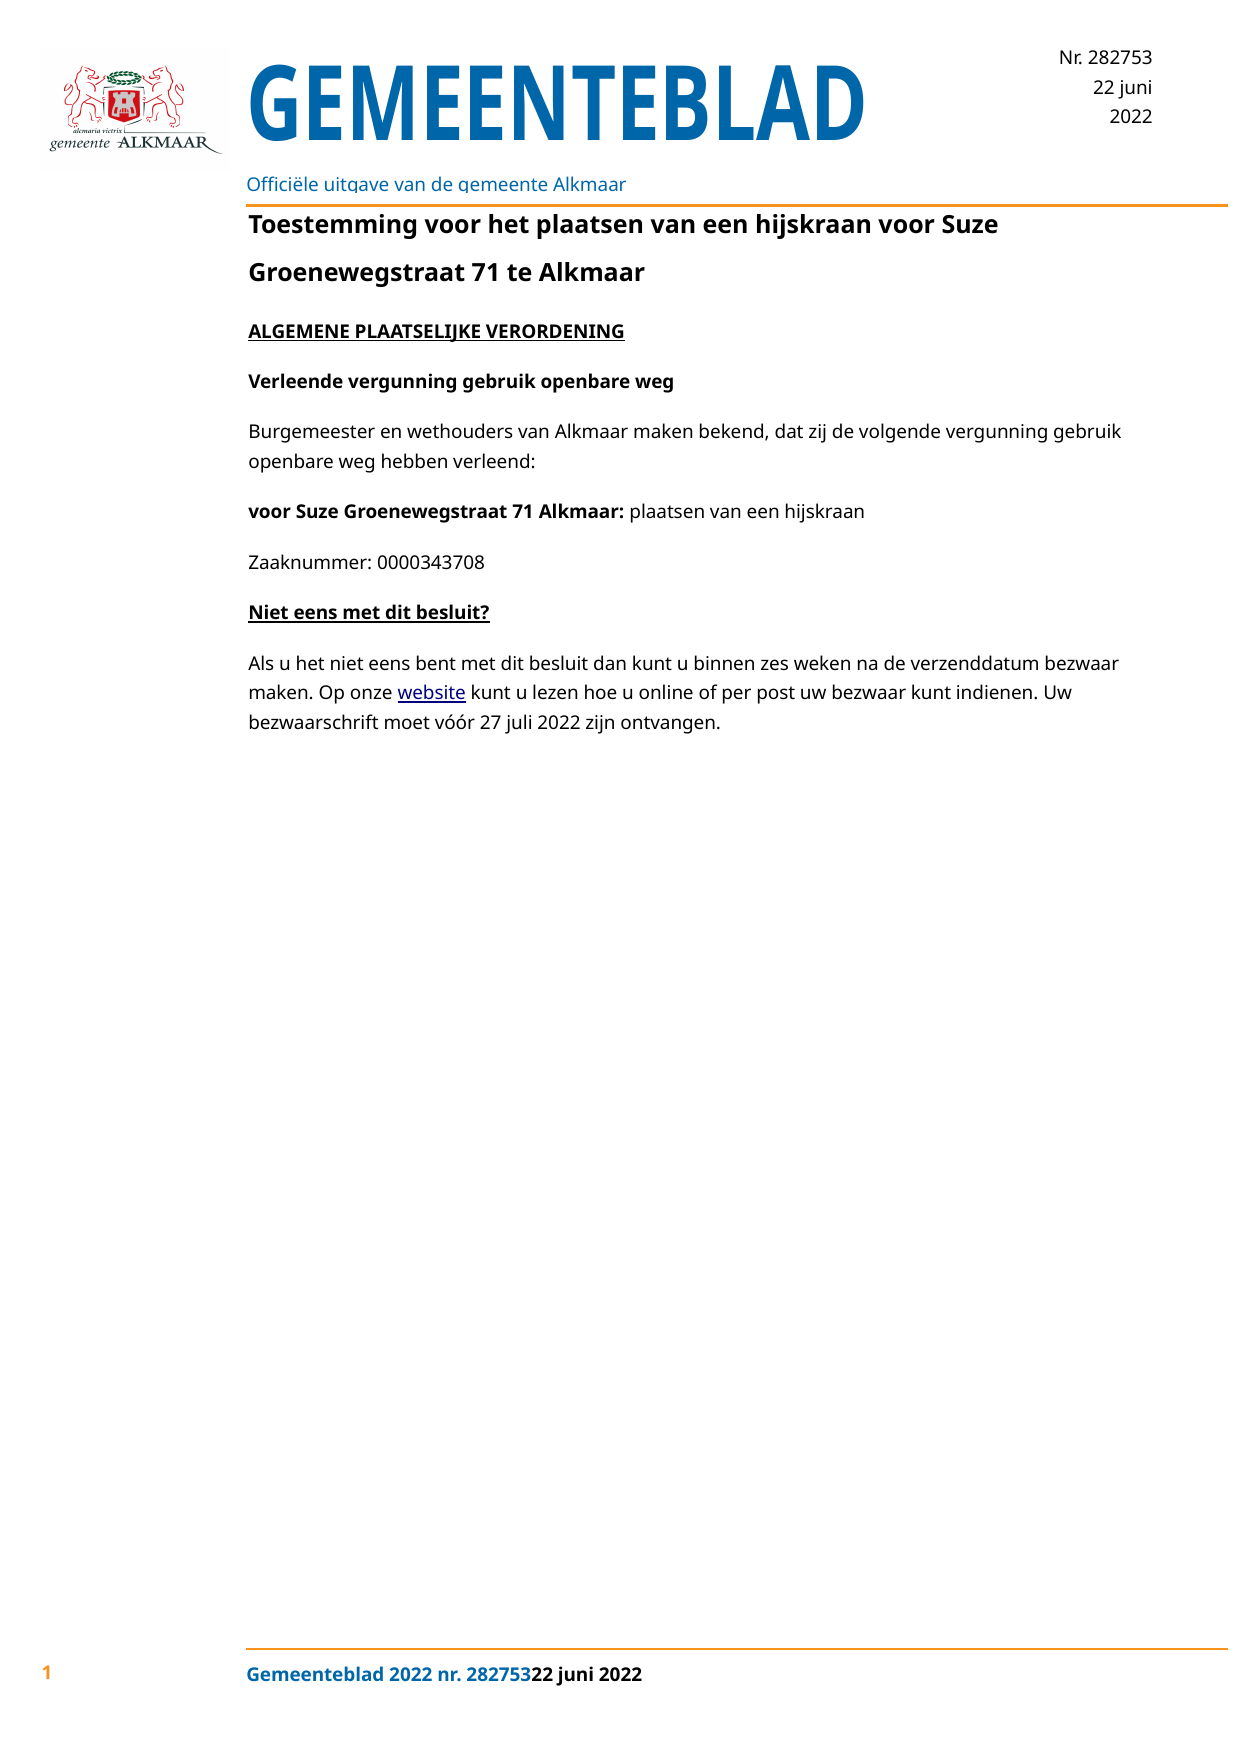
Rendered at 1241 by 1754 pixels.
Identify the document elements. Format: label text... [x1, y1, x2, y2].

text Burgemeester en wethouders van Alkmaar maken bekend, dat zij de volgende vergunning gebruik openbare weg hebben verleend: [248, 419, 1152, 474]
text Als u het niet eens bent met dit besluit dan kunt u binnen zes weken na de verzenddatum bezwaar maken. Op onze website kunt u lezen hoe u online of per post uw bezwaar kunt indienen. Uw bezwaarschrift moet vóór 27 juli 2022 zijn ontvangen. [248, 650, 1152, 735]
text Verleende vergunning gebruik openbare weg [248, 368, 1152, 394]
picture [41, 47, 231, 172]
text ALGEMENE PLAATSELIJKE VERORDENING [248, 318, 1152, 344]
text Toestemming voor het plaatsen van een hijskraan voor Suze Groenewegstraat 71 te Alkmaar [248, 207, 1152, 288]
text Niet eens met dit besluit? [248, 599, 1152, 625]
text Zaaknummer: 0000343708 [248, 549, 1152, 575]
text voor Suze Groenewegstraat 71 Alkmaar: plaatsen van een hijskraan [248, 499, 1152, 524]
